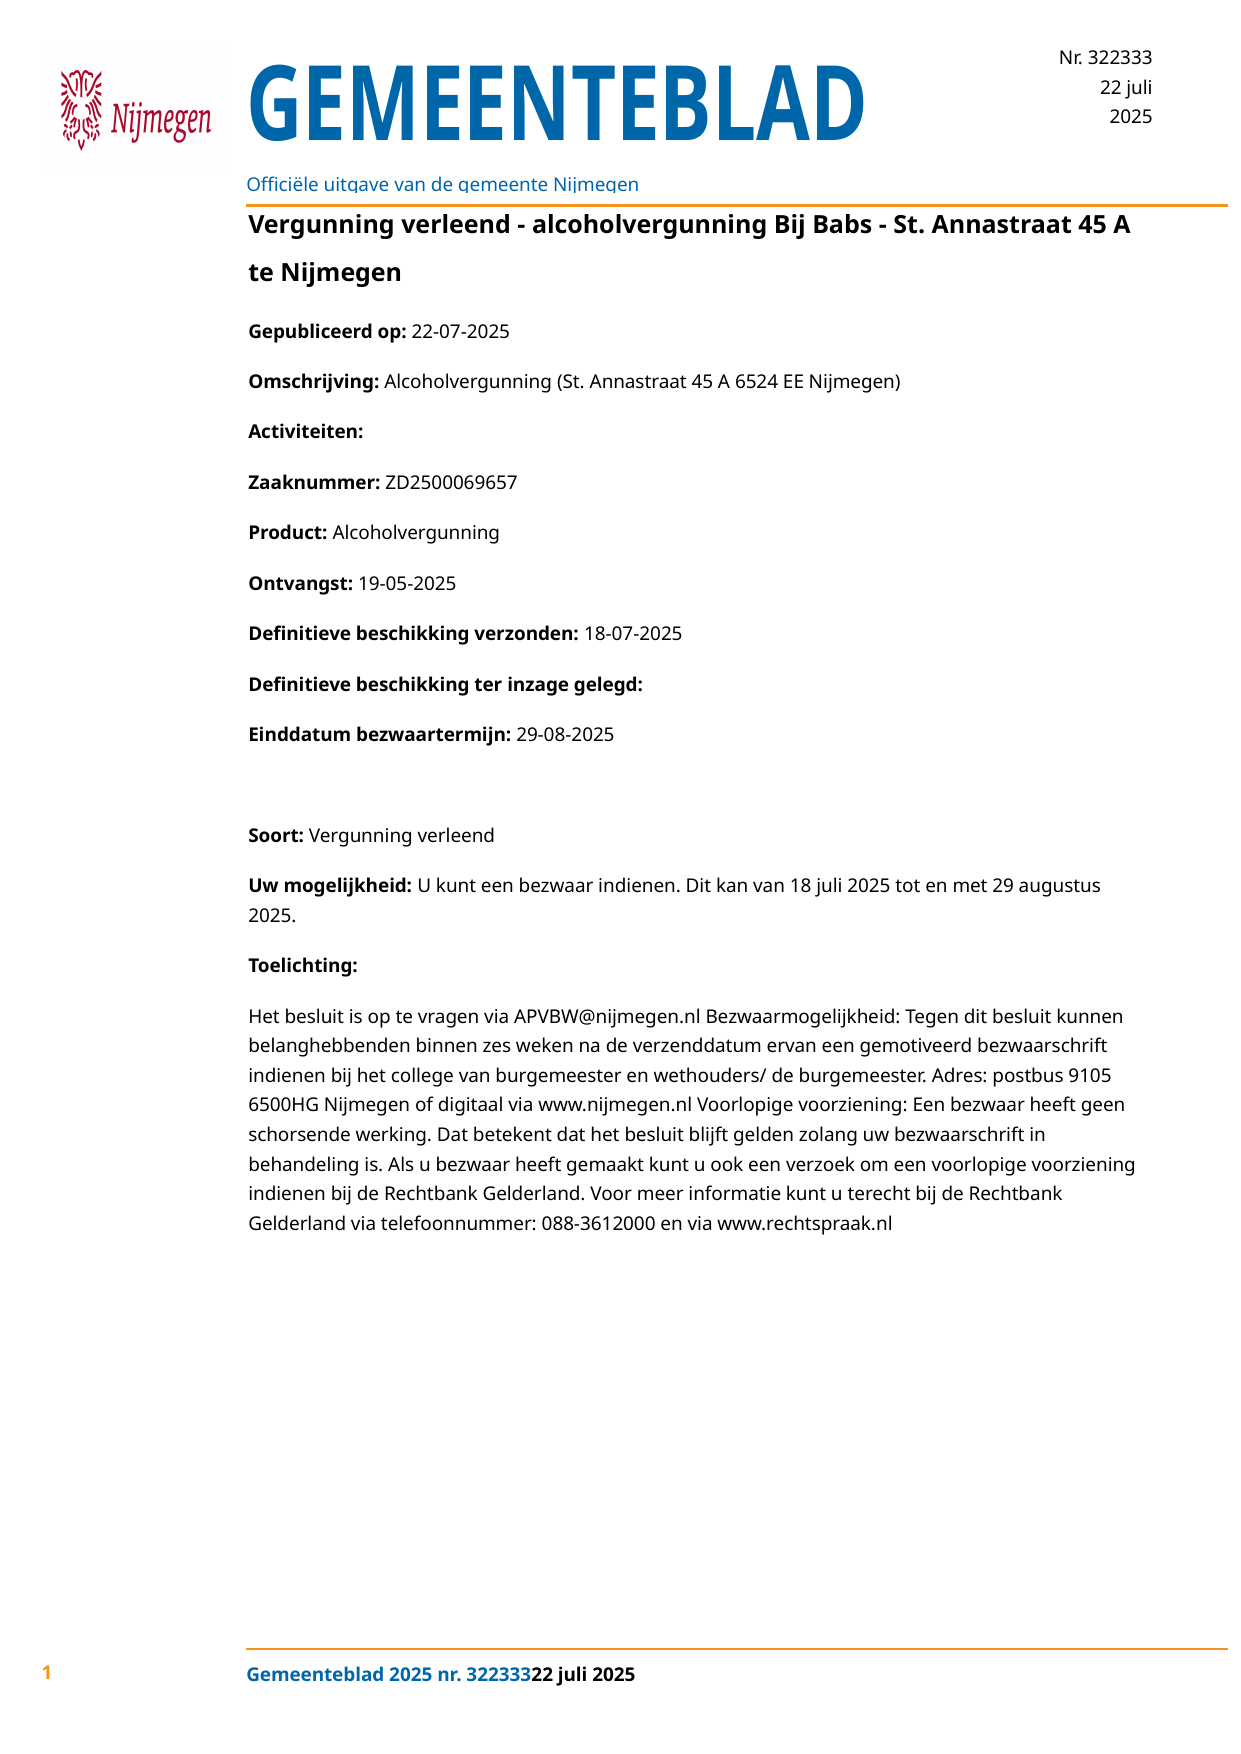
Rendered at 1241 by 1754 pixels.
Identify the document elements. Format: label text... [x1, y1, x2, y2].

text Soort: Vergunning verleend [248, 822, 1152, 848]
text Omschrijving: Alcoholvergunning (St. Annastraat 45 A 6524 EE Nijmegen) [248, 368, 1152, 394]
text Einddatum bezwaartermijn: 29-08-2025 [248, 721, 1152, 747]
text Ontvangst: 19-05-2025 [248, 570, 1152, 596]
text Definitieve beschikking verzonden: 18-07-2025 [248, 620, 1152, 646]
text Definitieve beschikking ter inzage gelegd: [248, 671, 1152, 697]
text Vergunning verleend - alcoholvergunning Bij Babs - St. Annastraat 45 A te Nijmegen [248, 207, 1152, 288]
text Activiteiten: [248, 419, 1152, 444]
text Gepubliceerd op: 22-07-2025 [248, 318, 1152, 344]
text Uw mogelijkheid: U kunt een bezwaar indienen. Dit kan van 18 juli 2025 tot en met 29 augustus 2025. [248, 872, 1152, 928]
text Het besluit is op te vragen via APVBW@nijmegen.nl Bezwaarmogelijkheid: Tegen dit besluit kunnen belanghebbenden binnen zes weken na de verzenddatum ervan een gemotiveerd bezwaarschrift indienen bij het college van burgemeester en wethouders/ de burgemeester. Adres: postbus 9105 6500HG Nijmegen of digitaal via www.nijmegen.nl Voorlopige voorziening: Een bezwaar heeft geen schorsende werking. Dat betekent dat het besluit blijft gelden zolang uw bezwaarschrift in behandeling is. Als u bezwaar heeft gemaakt kunt u ook een verzoek om een voorlopige voorziening indienen bij de Rechtbank Gelderland. Voor meer informatie kunt u terecht bij de Rechtbank Gelderland via telefoonnummer: 088-3612000 en via www.rechtspraak.nl [248, 1003, 1152, 1236]
text Zaaknummer: ZD2500069657 [248, 469, 1152, 495]
text Product: Alcoholvergunning [248, 519, 1152, 545]
picture [41, 47, 231, 172]
text Toelichting: [248, 952, 1152, 978]
